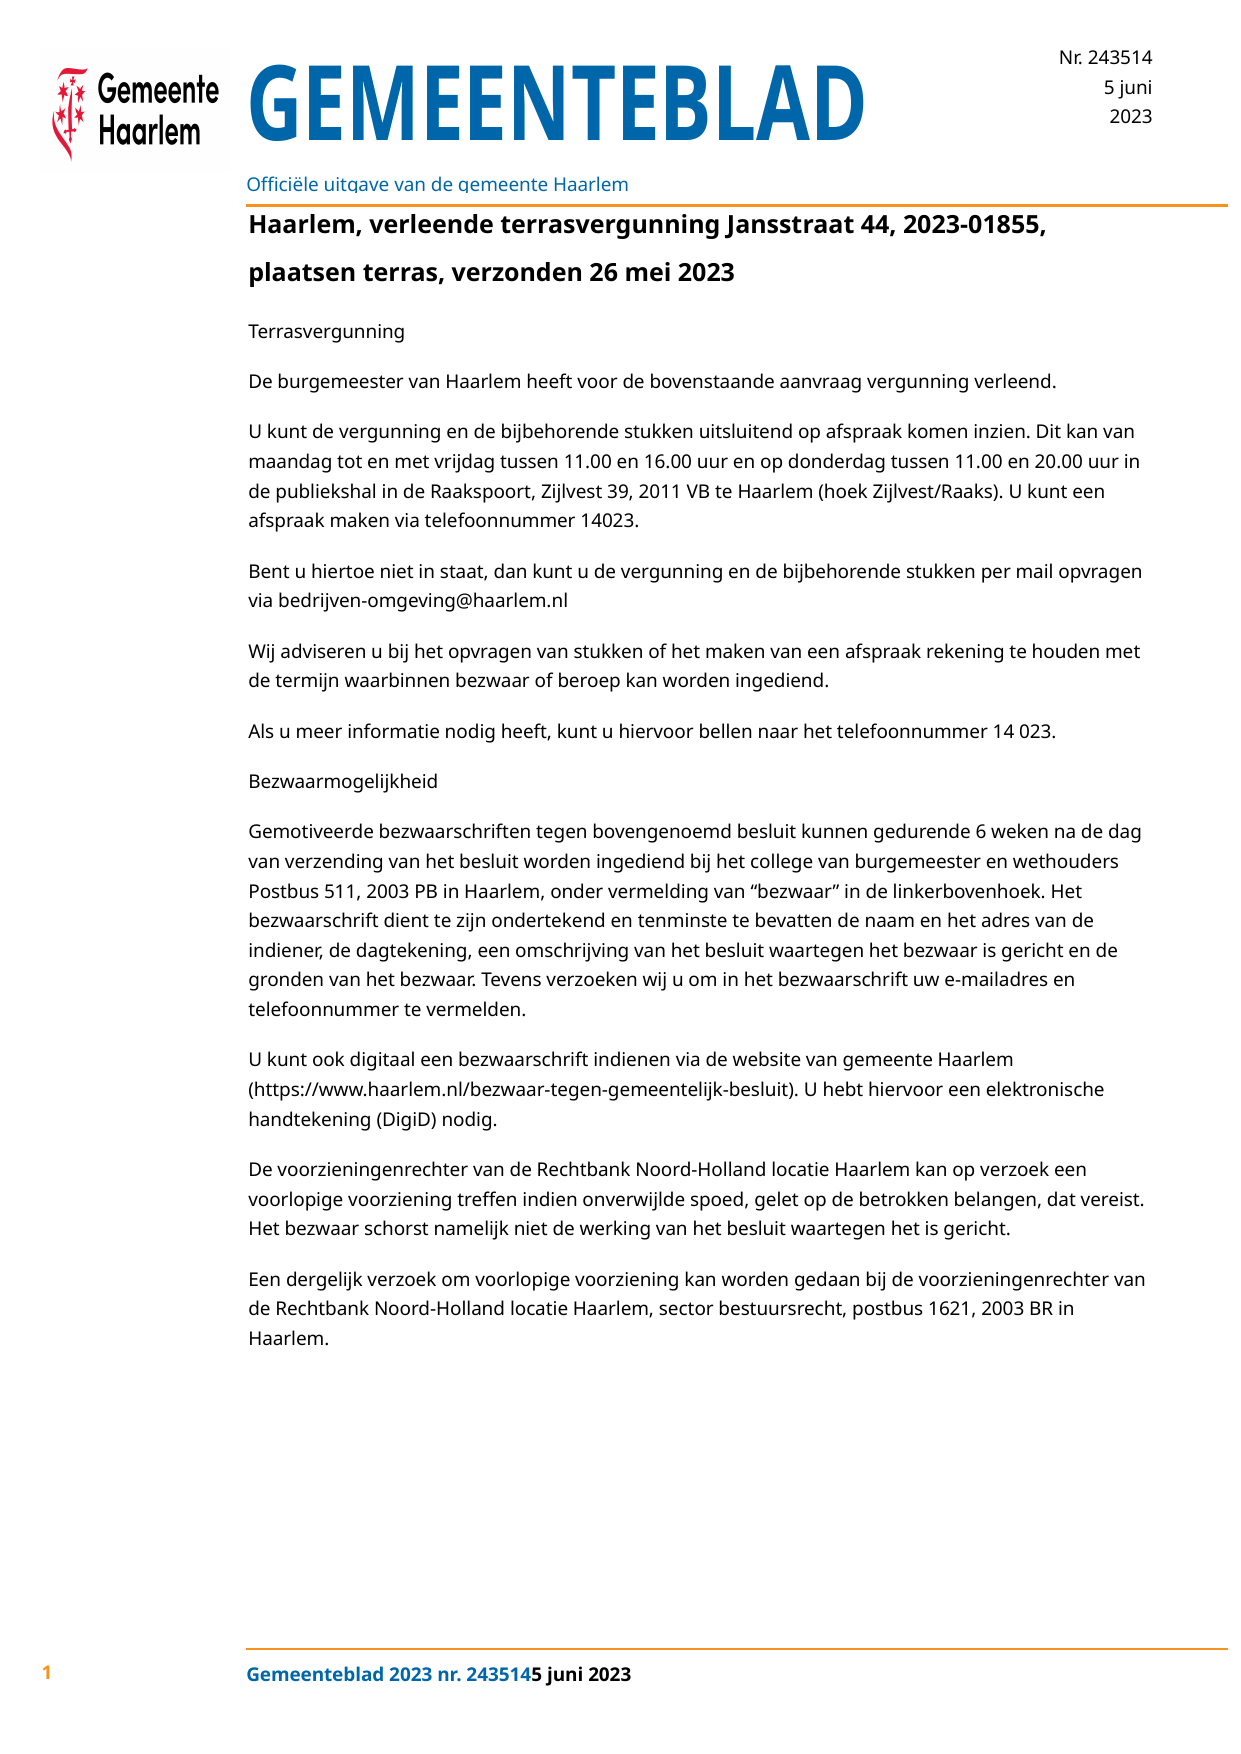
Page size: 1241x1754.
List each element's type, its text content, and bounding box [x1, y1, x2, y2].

text Een dergelijk verzoek om voorlopige voorziening kan worden gedaan bij de voorzieningenrechter van de Rechtbank Noord-Holland locatie Haarlem, sector bestuursrecht, postbus 1621, 2003 BR in Haarlem. [248, 1266, 1152, 1351]
text Als u meer informatie nodig heeft, kunt u hiervoor bellen naar het telefoonnummer 14 023. [248, 718, 1152, 744]
text U kunt de vergunning en de bijbehorende stukken uitsluitend op afspraak komen inzien. Dit kan van maandag tot en met vrijdag tussen 11.00 en 16.00 uur en op donderdag tussen 11.00 en 20.00 uur in de publiekshal in de Raakspoort, Zijlvest 39, 2011 VB te Haarlem (hoek Zijlvest/Raaks). U kunt een afspraak maken via telefoonnummer 14023. [248, 419, 1152, 533]
text Gemotiveerde bezwaarschriften tegen bovengenoemd besluit kunnen gedurende 6 weken na de dag van verzending van het besluit worden ingediend bij het college van burgemeester en wethouders Postbus 511, 2003 PB in Haarlem, onder vermelding van “bezwaar” in de linkerbovenhoek. Het bezwaarschrift dient te zijn ondertekend en tenminste te bevatten de naam en het adres van de indiener, de dagtekening, een omschrijving van het besluit waartegen het bezwaar is gericht en de gronden van het bezwaar. Tevens verzoeken wij u om in het bezwaarschrift uw e-mailadres en telefoonnummer te vermelden. [248, 819, 1152, 1022]
text De voorzieningenrechter van de Rechtbank Noord-Holland locatie Haarlem kan op verzoek een voorlopige voorziening treffen indien onverwijlde spoed, gelet op de betrokken belangen, dat vereist. Het bezwaar schorst namelijk niet de werking van het besluit waartegen het is gericht. [248, 1156, 1152, 1241]
text De burgemeester van Haarlem heeft voor de bovenstaande aanvraag vergunning verleend. [248, 368, 1152, 394]
text U kunt ook digitaal een bezwaarschrift indienen via de website van gemeente Haarlem (https://www.haarlem.nl/bezwaar-tegen-gemeentelijk-besluit). U hebt hiervoor een elektronische handtekening (DigiD) nodig. [248, 1047, 1152, 1132]
text Bent u hiertoe niet in staat, dan kunt u de vergunning en de bijbehorende stukken per mail opvragen via bedrijven-omgeving@haarlem.nl [248, 558, 1152, 613]
text Bezwaarmogelijkheid [248, 768, 1152, 794]
text Terrasvergunning [248, 318, 1152, 344]
picture [41, 47, 231, 172]
text Wij adviseren u bij het opvragen van stukken of het maken van een afspraak rekening te houden met de termijn waarbinnen bezwaar of beroep kan worden ingediend. [248, 638, 1152, 693]
text Haarlem, verleende terrasvergunning Jansstraat 44, 2023-01855, plaatsen terras, verzonden 26 mei 2023 [248, 207, 1152, 288]
